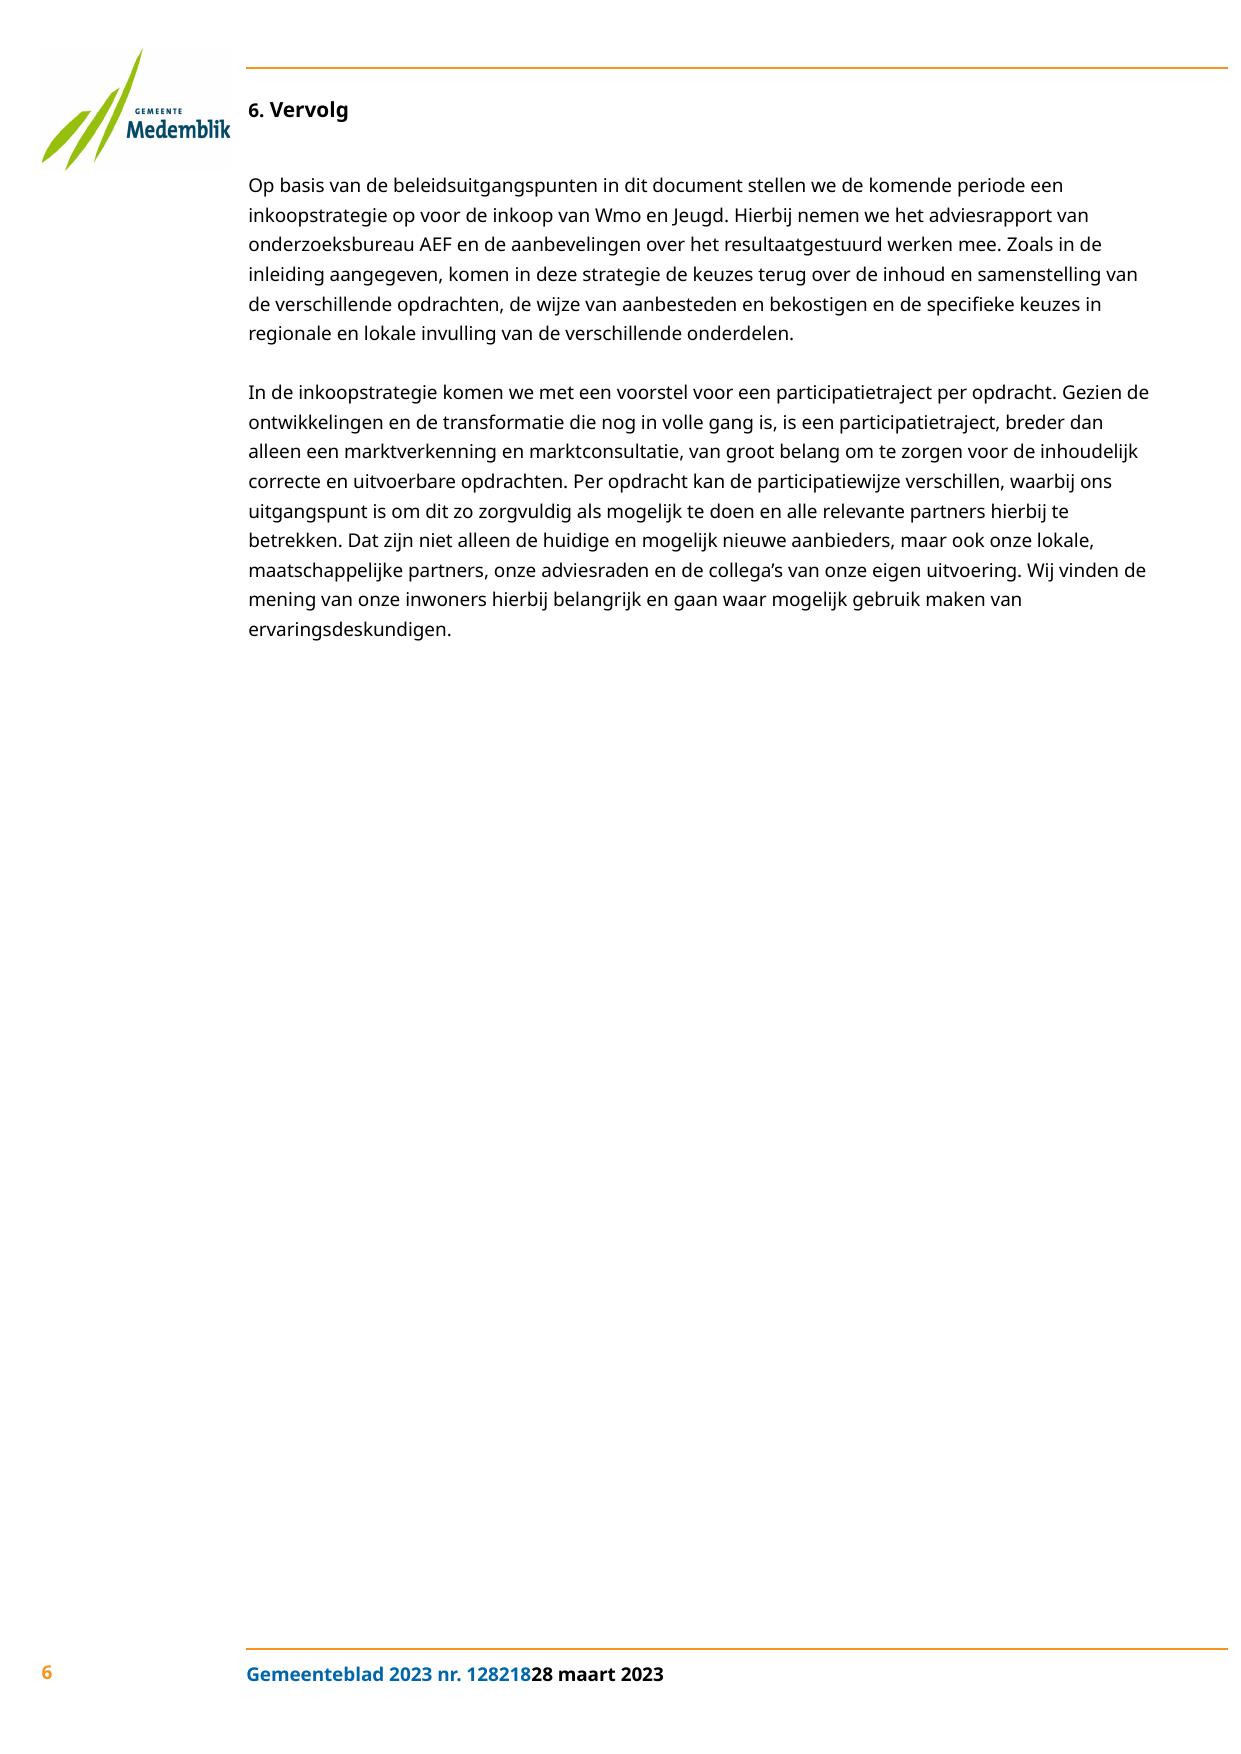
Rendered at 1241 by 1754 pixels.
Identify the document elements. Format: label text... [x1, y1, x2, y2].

picture [41, 47, 231, 172]
text In de inkoopstrategie komen we met een voorstel voor een participatietraject per opdracht. Gezien de ontwikkelingen en de transformatie die nog in volle gang is, is een participatietraject, breder dan alleen een marktverkenning en marktconsultatie, van groot belang om te zorgen voor de inhoudelijk correcte en uitvoerbare opdrachten. Per opdracht kan de participatiewijze verschillen, waarbij ons uitgangspunt is om dit zo zorgvuldig als mogelijk te doen en alle relevante partners hierbij te betrekken. Dat zijn niet alleen de huidige en mogelijk nieuwe aanbieders, maar ook onze lokale, maatschappelijke partners, onze adviesraden en de collega’s van onze eigen uitvoering. Wij vinden de mening van onze inwoners hierbij belangrijk en gaan waar mogelijk gebruik maken van ervaringsdeskundigen. [248, 379, 1152, 642]
text 6. Vervolg [248, 95, 1152, 123]
text Op basis van de beleidsuitgangspunten in dit document stellen we de komende periode een inkoopstrategie op voor de inkoop van Wmo en Jeugd. Hierbij nemen we het adviesrapport van onderzoeksbureau AEF en de aanbevelingen over het resultaatgestuurd werken mee. Zoals in de inleiding aangegeven, komen in deze strategie de keuzes terug over de inhoud en samenstelling van de verschillende opdrachten, de wijze van aanbesteden en bekostigen en de specifieke keuzes in regionale en lokale invulling van de verschillende onderdelen. [248, 172, 1152, 346]
